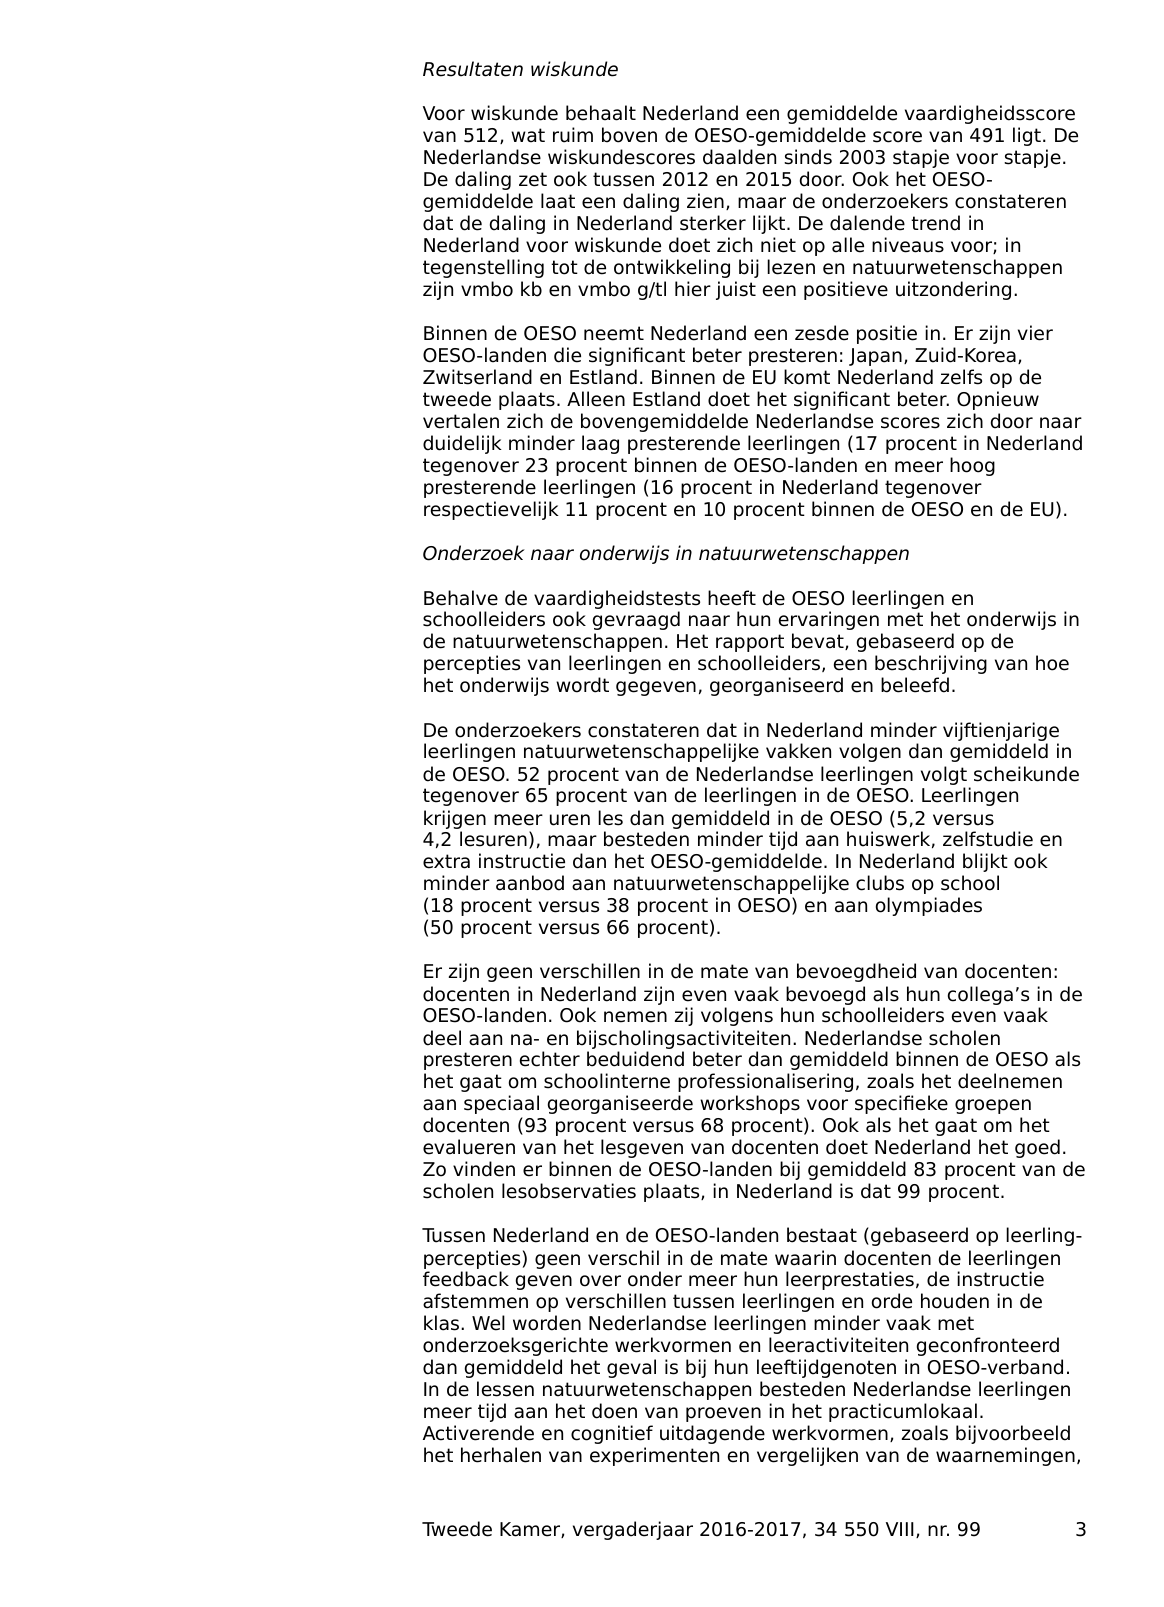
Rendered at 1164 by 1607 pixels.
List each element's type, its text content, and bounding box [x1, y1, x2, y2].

text Behalve de vaardigheidstests heeft de OESO leerlingen en schoolleiders ook gevraagd naar hun ervaringen met het onderwijs in de natuurwetenschappen. Het rapport bevat, gebaseerd op de percepties van leerlingen en schoolleiders, een beschrijving van hoe het onderwijs wordt gegeven, georganiseerd en beleefd. [422, 587, 1087, 697]
text Binnen de OESO neemt Nederland een zesde positie in. Er zijn vier OESO-landen die significant beter presteren: Japan, Zuid-Korea, Zwitserland en Estland. Binnen de EU komt Nederland zelfs op de tweede plaats. Alleen Estland doet het significant beter. Opnieuw vertalen zich de bovengemiddelde Nederlandse scores zich door naar duidelijk minder laag presterende leerlingen (17 procent in Nederland tegenover 23 procent binnen de OESO-landen en meer hoog presterende leerlingen (16 procent in Nederland tegenover respectievelijk 11 procent en 10 procent binnen de OESO en de EU). [422, 323, 1087, 521]
subtitle Onderzoek naar onderwijs in natuurwetenschappen [422, 543, 1087, 565]
text De onderzoekers constateren dat in Nederland minder vijftienjarige leerlingen natuurwetenschappelijke vakken volgen dan gemiddeld in de OESO. 52 procent van de Nederlandse leerlingen volgt scheikunde tegenover 65 procent van de leerlingen in de OESO. Leerlingen krijgen meer uren les dan gemiddeld in de OESO (5,2 versus 4,2 lesuren), maar besteden minder tijd aan huiswerk, zelfstudie en extra instructie dan het OESO-gemiddelde. In Nederland blijkt ook minder aanbod aan natuurwetenschappelijke clubs op school (18 procent versus 38 procent in OESO) en aan olympiades (50 procent versus 66 procent). [422, 719, 1087, 939]
text Tussen Nederland en de OESO-landen bestaat (gebaseerd op leerling-percepties) geen verschil in de mate waarin docenten de leerlingen feedback geven over onder meer hun leerprestaties, de instructie afstemmen op verschillen tussen leerlingen en orde houden in de klas. Wel worden Nederlandse leerlingen minder vaak met onderzoeksgerichte werkvormen en leeractiviteiten geconfronteerd dan gemiddeld het geval is bij hun leeftijdgenoten in OESO-verband. In de lessen natuurwetenschappen besteden Nederlandse leerlingen meer tijd aan het doen van proeven in het practicumlokaal. Activerende en cognitief uitdagende werkvormen, zoals bijvoorbeeld het herhalen van experimenten en vergelijken van de waarnemingen, [422, 1225, 1087, 1467]
text Er zijn geen verschillen in de mate van bevoegdheid van docenten: docenten in Nederland zijn even vaak bevoegd als hun collega’s in de OESO-landen. Ook nemen zij volgens hun schoolleiders even vaak deel aan na- en bijscholingsactiviteiten. Nederlandse scholen presteren echter beduidend beter dan gemiddeld binnen de OESO als het gaat om schoolinterne professionalisering, zoals het deelnemen aan speciaal georganiseerde workshops voor specifieke groepen docenten (93 procent versus 68 procent). Ook als het gaat om het evalueren van het lesgeven van docenten doet Nederland het goed. Zo vinden er binnen de OESO-landen bij gemiddeld 83 procent van de scholen lesobservaties plaats, in Nederland is dat 99 procent. [422, 961, 1087, 1203]
text Voor wiskunde behaalt Nederland een gemiddelde vaardigheidsscore van 512, wat ruim boven de OESO-gemiddelde score van 491 ligt. De Nederlandse wiskundescores daalden sinds 2003 stapje voor stapje. De daling zet ook tussen 2012 en 2015 door. Ook het OESO-gemiddelde laat een daling zien, maar de onderzoekers constateren dat de daling in Nederland sterker lijkt. De dalende trend in Nederland voor wiskunde doet zich niet op alle niveaus voor; in tegenstelling tot de ontwikkeling bij lezen en natuurwetenschappen zijn vmbo kb en vmbo g/tl hier juist een positieve uitzondering. [422, 103, 1087, 301]
subtitle Resultaten wiskunde [422, 59, 1087, 81]
